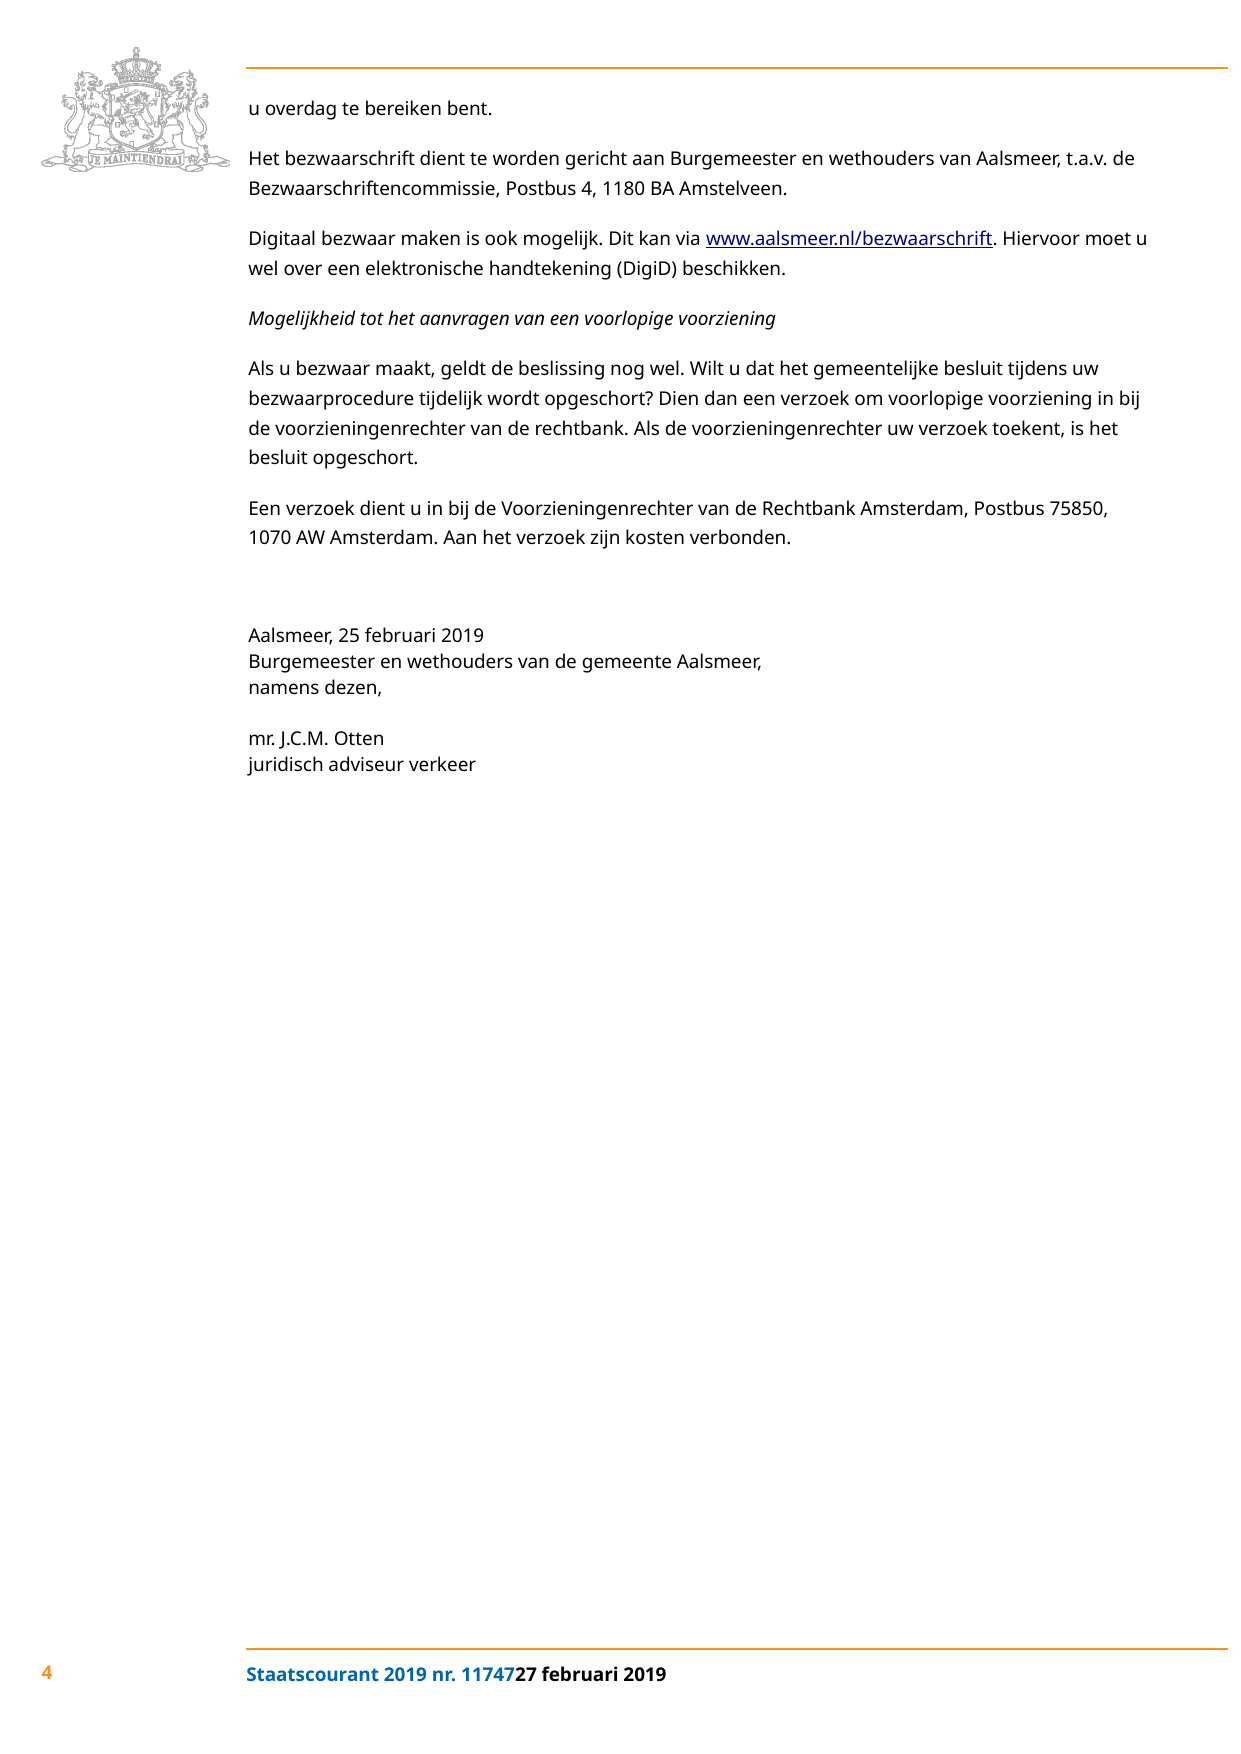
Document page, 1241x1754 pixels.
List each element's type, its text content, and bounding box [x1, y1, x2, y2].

text Digitaal bezwaar maken is ook mogelijk. Dit kan via www.aalsmeer.nl/bezwaarschrift. Hiervoor moet u wel over een elektronische handtekening (DigiD) beschikken. [248, 225, 1152, 281]
text Mogelijkheid tot het aanvragen van een voorlopige voorziening [248, 305, 1152, 331]
text namens dezen, [248, 674, 1152, 700]
text Burgemeester en wethouders van de gemeente Aalsmeer, [248, 648, 1152, 674]
picture [41, 47, 231, 172]
text Het bezwaarschrift dient te worden gericht aan Burgemeester en wethouders van Aalsmeer, t.a.v. de Bezwaarschriftencommissie, Postbus 4, 1180 BA Amstelveen. [248, 145, 1152, 201]
text Als u bezwaar maakt, geldt de beslissing nog wel. Wilt u dat het gemeentelijke besluit tijdens uw bezwaarprocedure tijdelijk wordt opgeschort? Dien dan een verzoek om voorlopige voorziening in bij de voorzieningenrechter van de rechtbank. Als de voorzieningenrechter uw verzoek toekent, is het besluit opgeschort. [248, 356, 1152, 470]
text Aalsmeer, 25 februari 2019 [248, 623, 1152, 648]
text Een verzoek dient u in bij de Voorzieningenrechter van de Rechtbank Amsterdam, Postbus 75850, 1070 AW Amsterdam. Aan het verzoek zijn kosten verbonden. [248, 495, 1152, 550]
text juridisch adviseur verkeer [248, 751, 1152, 777]
text mr. J.C.M. Otten [248, 726, 1152, 751]
text u overdag te bereiken bent. [248, 95, 1152, 121]
